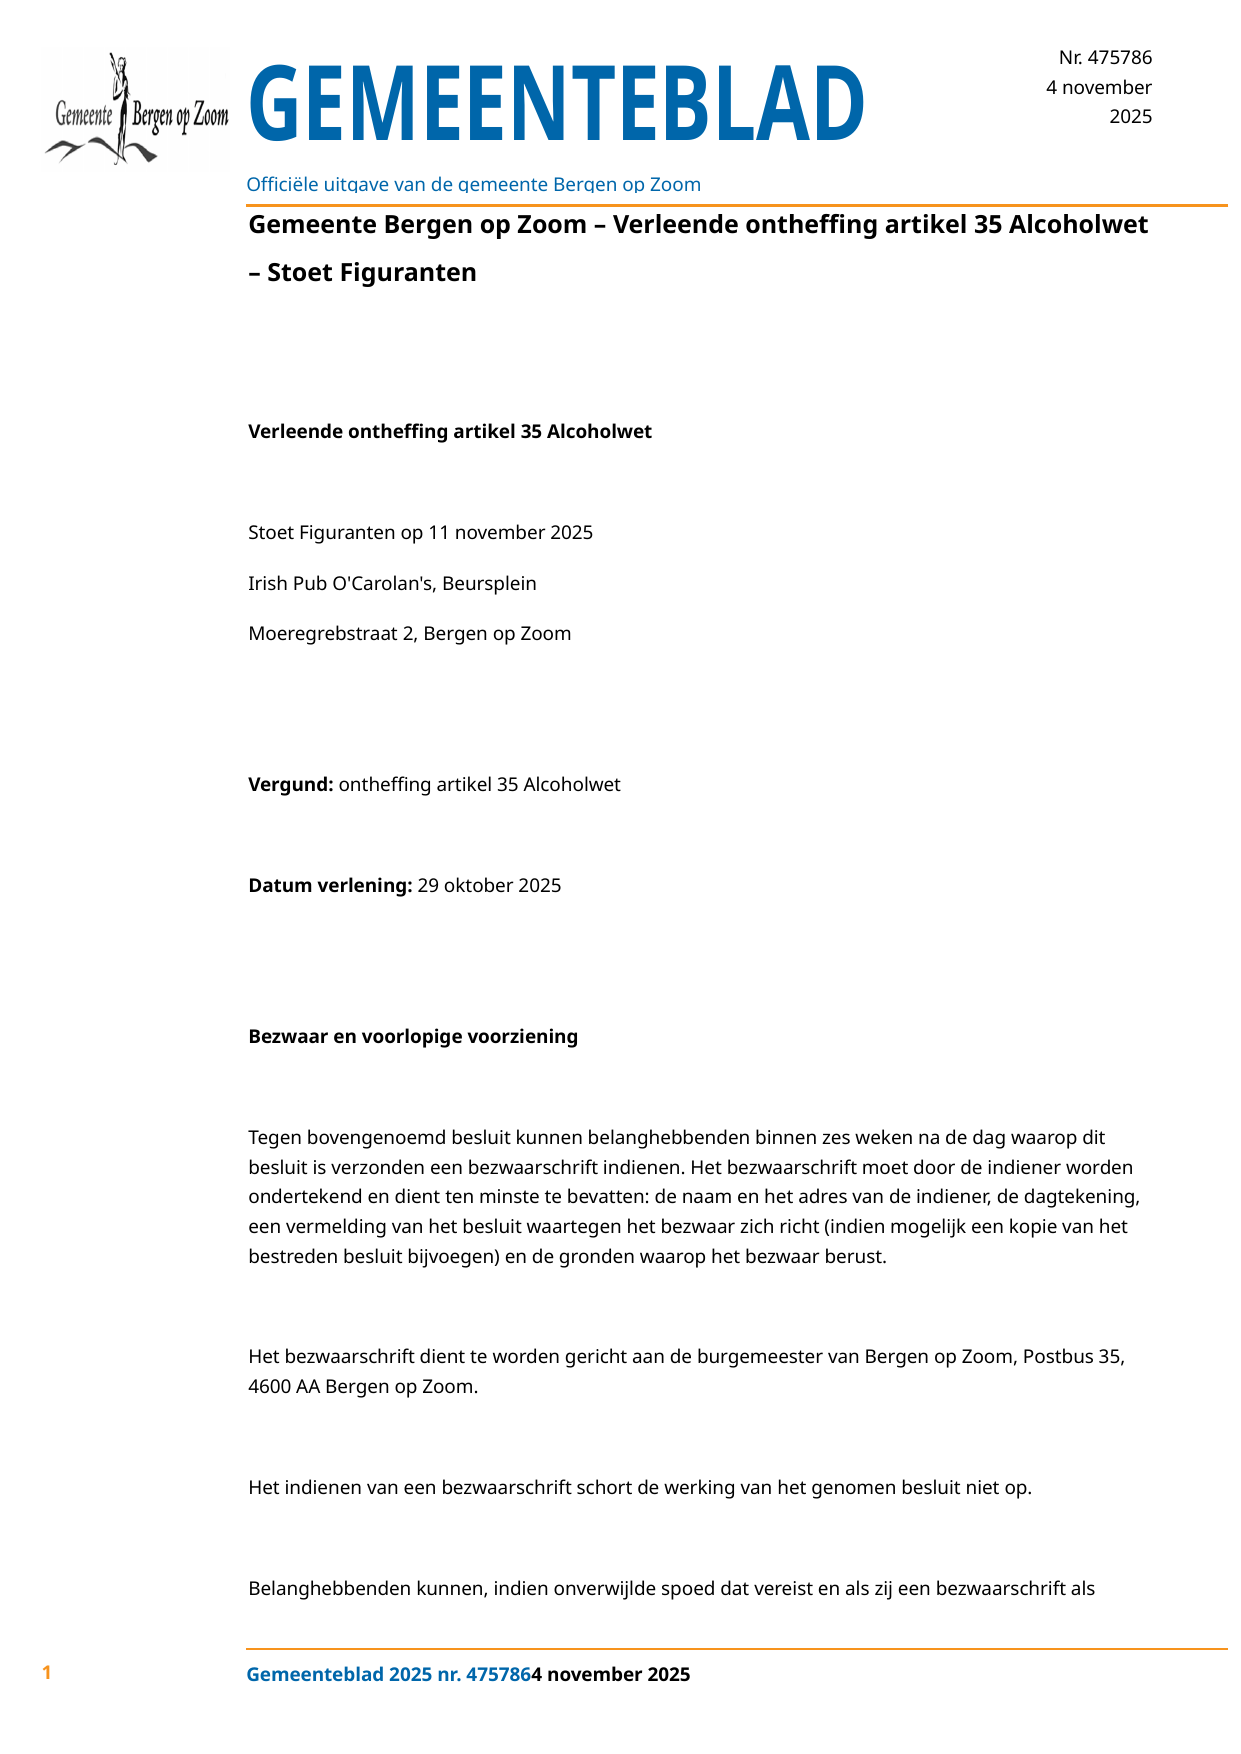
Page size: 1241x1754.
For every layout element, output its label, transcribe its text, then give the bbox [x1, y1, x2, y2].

text Tegen bovengenoemd besluit kunnen belanghebbenden binnen zes weken na de dag waarop dit besluit is verzonden een bezwaarschrift indienen. Het bezwaarschrift moet door de indiener worden ondertekend en dient ten minste te bevatten: de naam en het adres van de indiener, de dagtekening, een vermelding van het besluit waartegen het bezwaar zich richt (indien mogelijk een kopie van het bestreden besluit bijvoegen) en de gronden waarop het bezwaar berust. [248, 1124, 1152, 1269]
text Vergund: ontheffing artikel 35 Alcoholwet [248, 772, 1152, 797]
text Verleende ontheffing artikel 35 Alcoholwet [248, 419, 1152, 444]
text Het indienen van een bezwaarschrift schort de werking van het genomen besluit niet op. [248, 1474, 1152, 1500]
text Het bezwaarschrift dient te worden gericht aan de burgemeester van Bergen op Zoom, Postbus 35, 4600 AA Bergen op Zoom. [248, 1344, 1152, 1399]
picture [41, 47, 231, 172]
text Belanghebbenden kunnen, indien onverwijlde spoed dat vereist en als zij een bezwaarschrift als [248, 1575, 1152, 1601]
text Stoet Figuranten op 11 november 2025 [248, 519, 1152, 545]
text Datum verlening: 29 oktober 2025 [248, 872, 1152, 898]
text Moeregrebstraat 2, Bergen op Zoom [248, 620, 1152, 646]
text Gemeente Bergen op Zoom – Verleende ontheffing artikel 35 Alcoholwet – Stoet Figuranten [248, 207, 1152, 288]
text Bezwaar en voorlopige voorziening [248, 1024, 1152, 1049]
text Irish Pub O'Carolan's, Beursplein [248, 570, 1152, 596]
